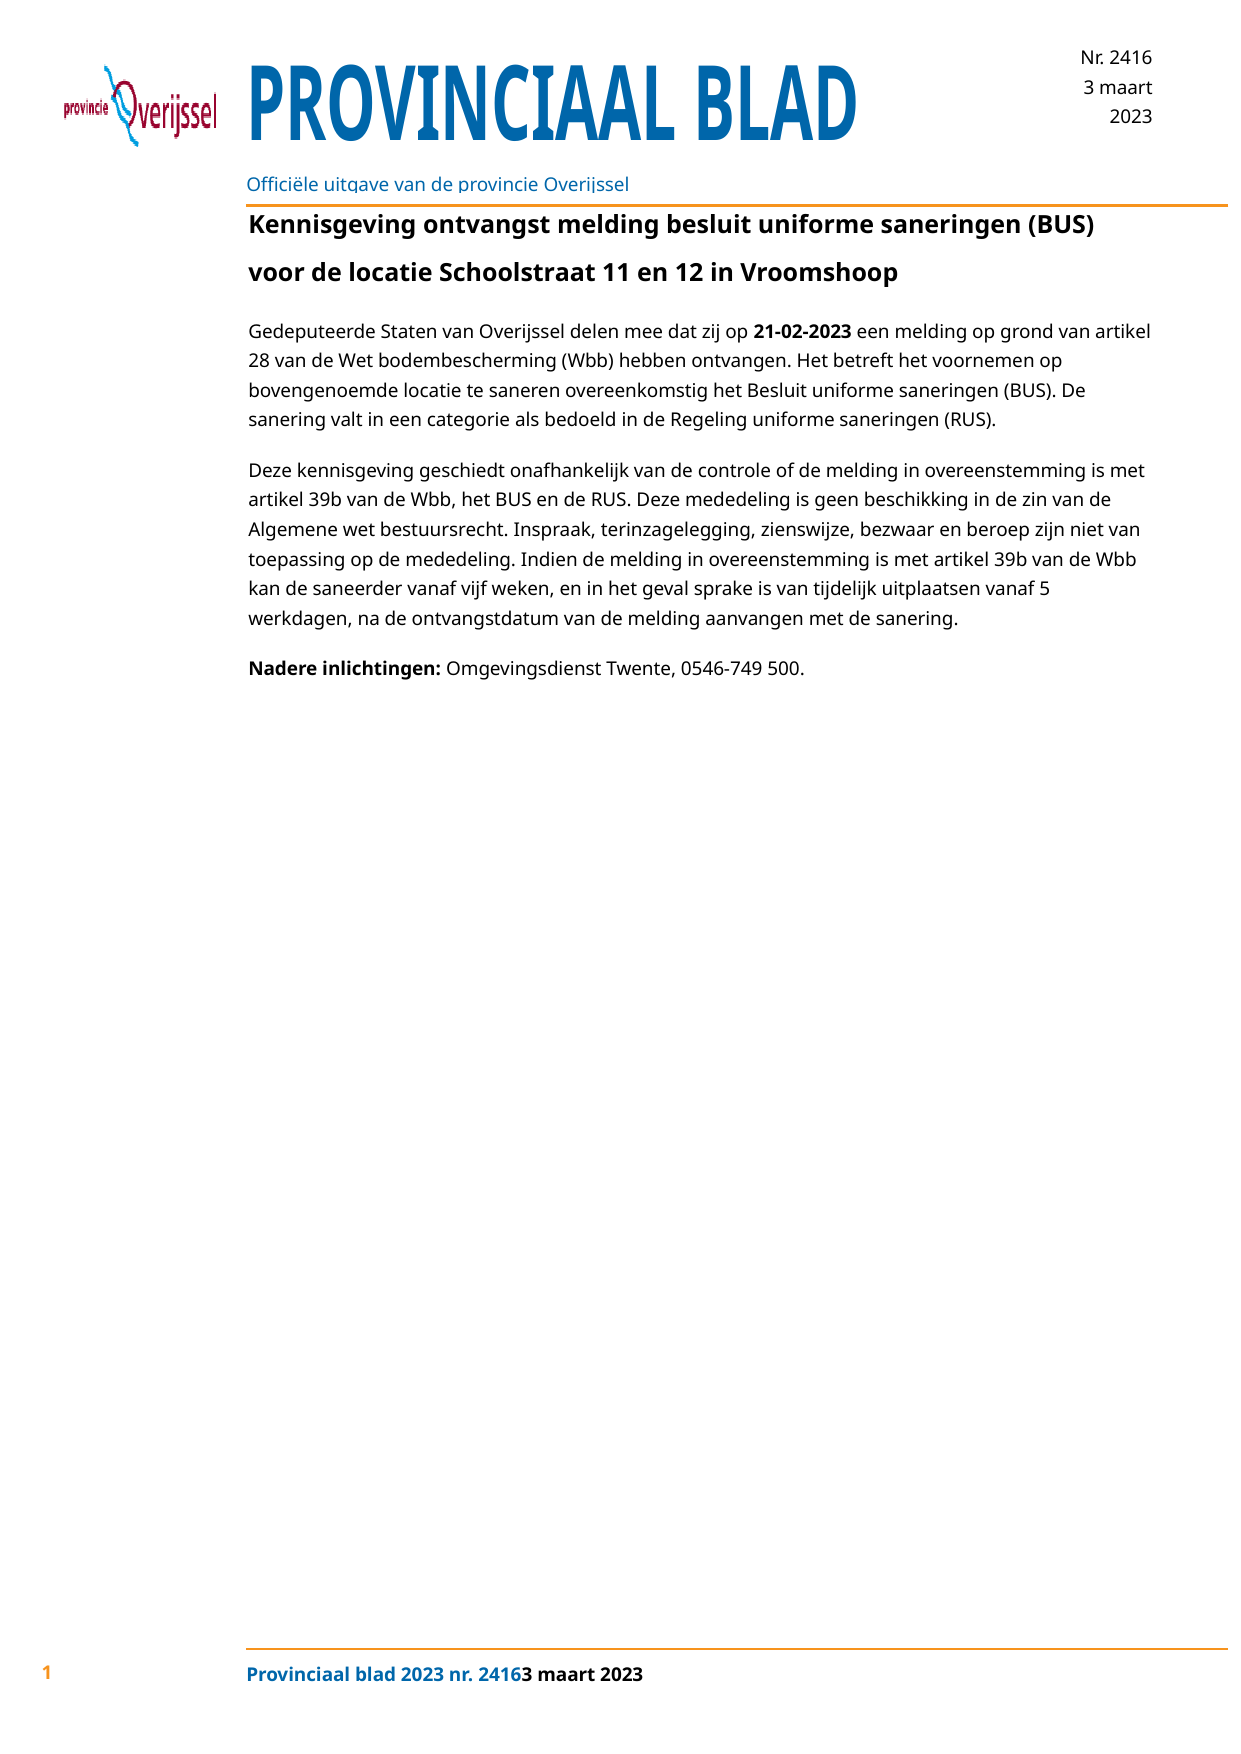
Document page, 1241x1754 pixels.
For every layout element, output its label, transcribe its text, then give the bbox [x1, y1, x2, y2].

text Gedeputeerde Staten van Overijssel delen mee dat zij op 21-02-2023 een melding op grond van artikel 28 van de Wet bodembescherming (Wbb) hebben ontvangen. Het betreft het voornemen op bovengenoemde locatie te saneren overeenkomstig het Besluit uniforme saneringen (BUS). De sanering valt in een categorie als bedoeld in de Regeling uniforme saneringen (RUS). [248, 318, 1152, 432]
picture [41, 47, 231, 172]
text Nadere inlichtingen: Omgevingsdienst Twente, 0546-749 500. [248, 655, 1152, 681]
text Deze kennisgeving geschiedt onafhankelijk van de controle of de melding in overeenstemming is met artikel 39b van de Wbb, het BUS en de RUS. Deze mededeling is geen beschikking in de zin van de Algemene wet bestuursrecht. Inspraak, terinzagelegging, zienswijze, bezwaar en beroep zijn niet van toepassing op de mededeling. Indien de melding in overeenstemming is met artikel 39b van de Wbb kan de saneerder vanaf vijf weken, en in het geval sprake is van tijdelijk uitplaatsen vanaf 5 werkdagen, na de ontvangstdatum van de melding aanvangen met de sanering. [248, 457, 1152, 631]
text Kennisgeving ontvangst melding besluit uniforme saneringen (BUS) voor de locatie Schoolstraat 11 en 12 in Vroomshoop [248, 207, 1152, 288]
